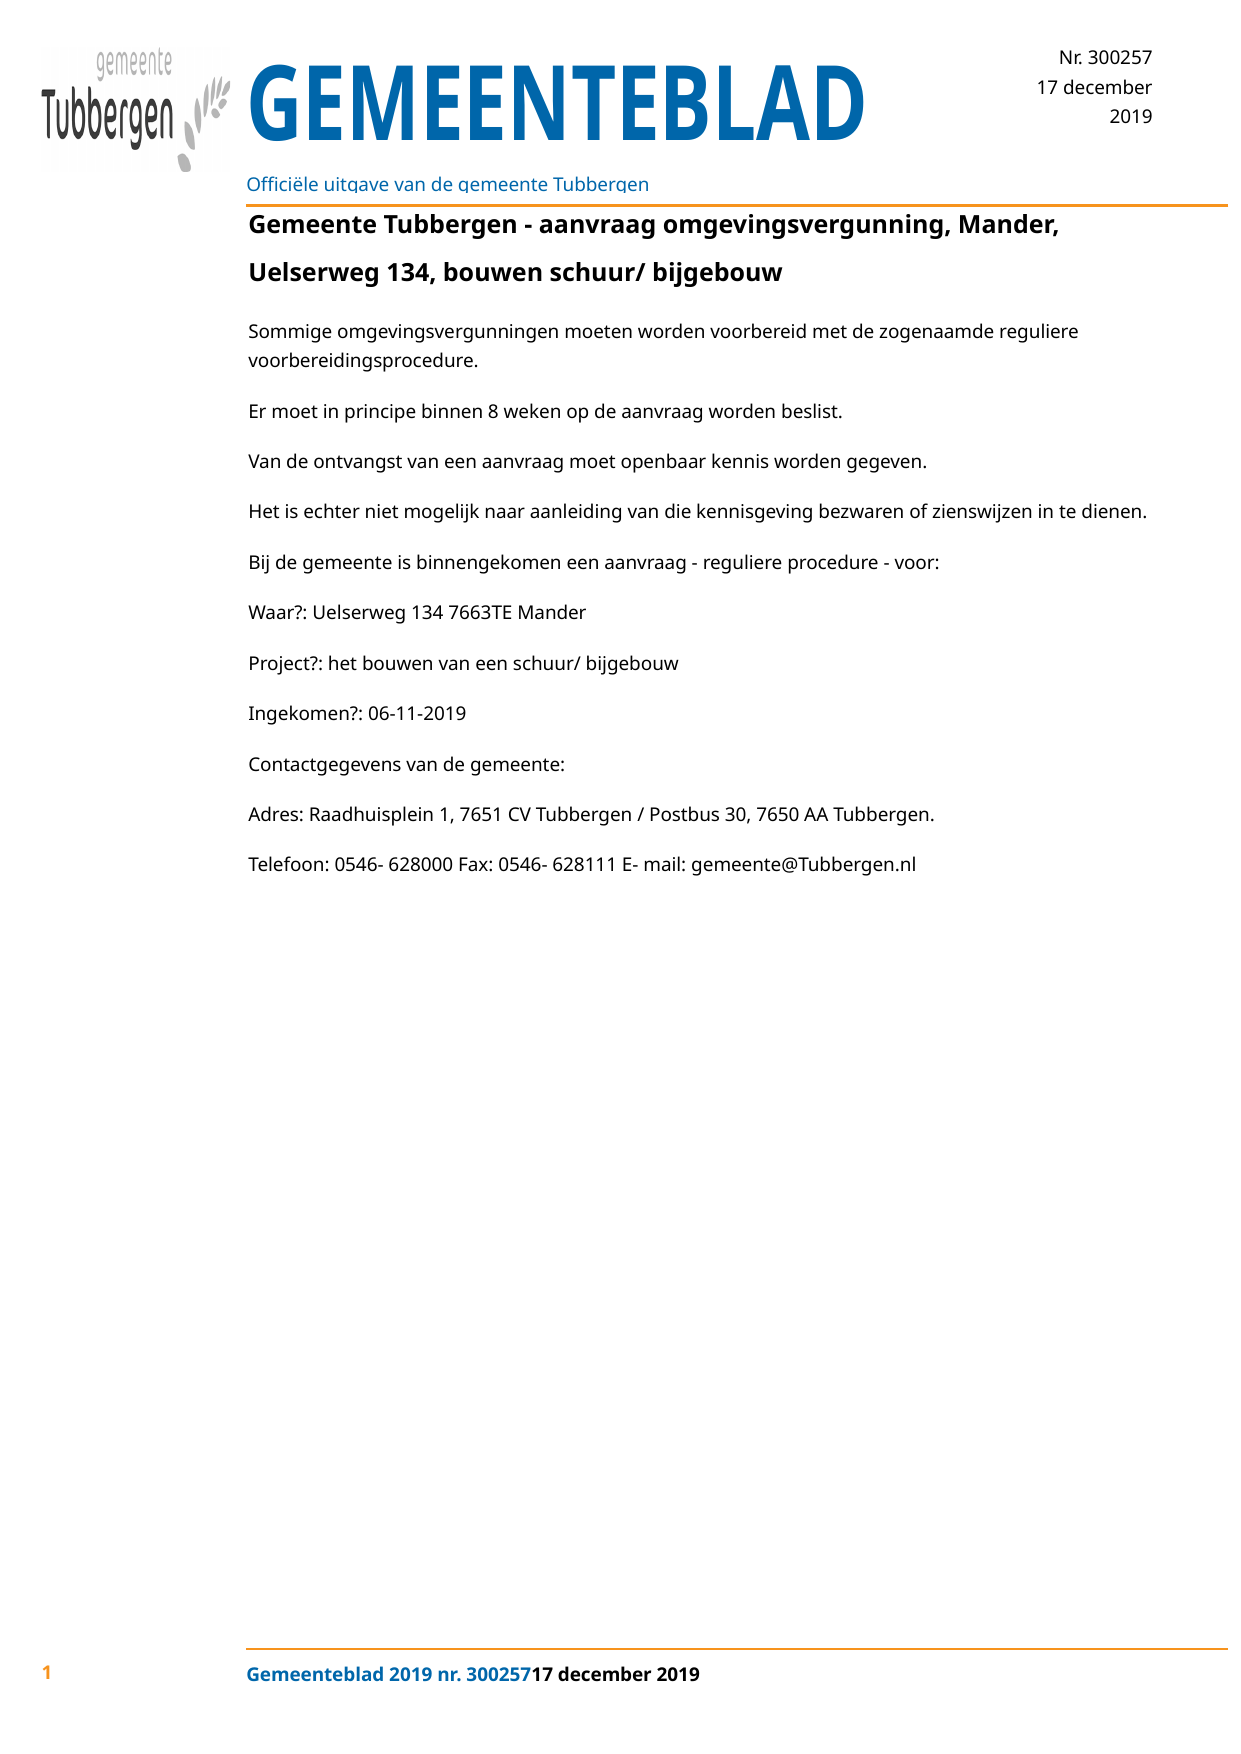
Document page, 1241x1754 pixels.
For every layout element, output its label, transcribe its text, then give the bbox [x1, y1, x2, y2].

text Er moet in principe binnen 8 weken op de aanvraag worden beslist. [248, 398, 1152, 424]
text Ingekomen?: 06-11-2019 [248, 700, 1152, 726]
text Gemeente Tubbergen - aanvraag omgevingsvergunning, Mander, Uelserweg 134, bouwen schuur/ bijgebouw [248, 207, 1152, 288]
picture [41, 47, 231, 172]
text Waar?: Uelserweg 134 7663TE Mander [248, 599, 1152, 625]
text Contactgegevens van de gemeente: [248, 751, 1152, 777]
text Van de ontvangst van een aanvraag moet openbaar kennis worden gegeven. [248, 448, 1152, 474]
text Het is echter niet mogelijk naar aanleiding van die kennisgeving bezwaren of zienswijzen in te dienen. [248, 499, 1152, 524]
text Telefoon: 0546- 628000 Fax: 0546- 628111 E- mail: gemeente@Tubbergen.nl [248, 852, 1152, 877]
text Sommige omgevingsvergunningen moeten worden voorbereid met de zogenaamde reguliere voorbereidingsprocedure. [248, 318, 1152, 373]
text Project?: het bouwen van een schuur/ bijgebouw [248, 650, 1152, 676]
text Bij de gemeente is binnengekomen een aanvraag - reguliere procedure - voor: [248, 549, 1152, 575]
text Adres: Raadhuisplein 1, 7651 CV Tubbergen / Postbus 30, 7650 AA Tubbergen. [248, 801, 1152, 827]
